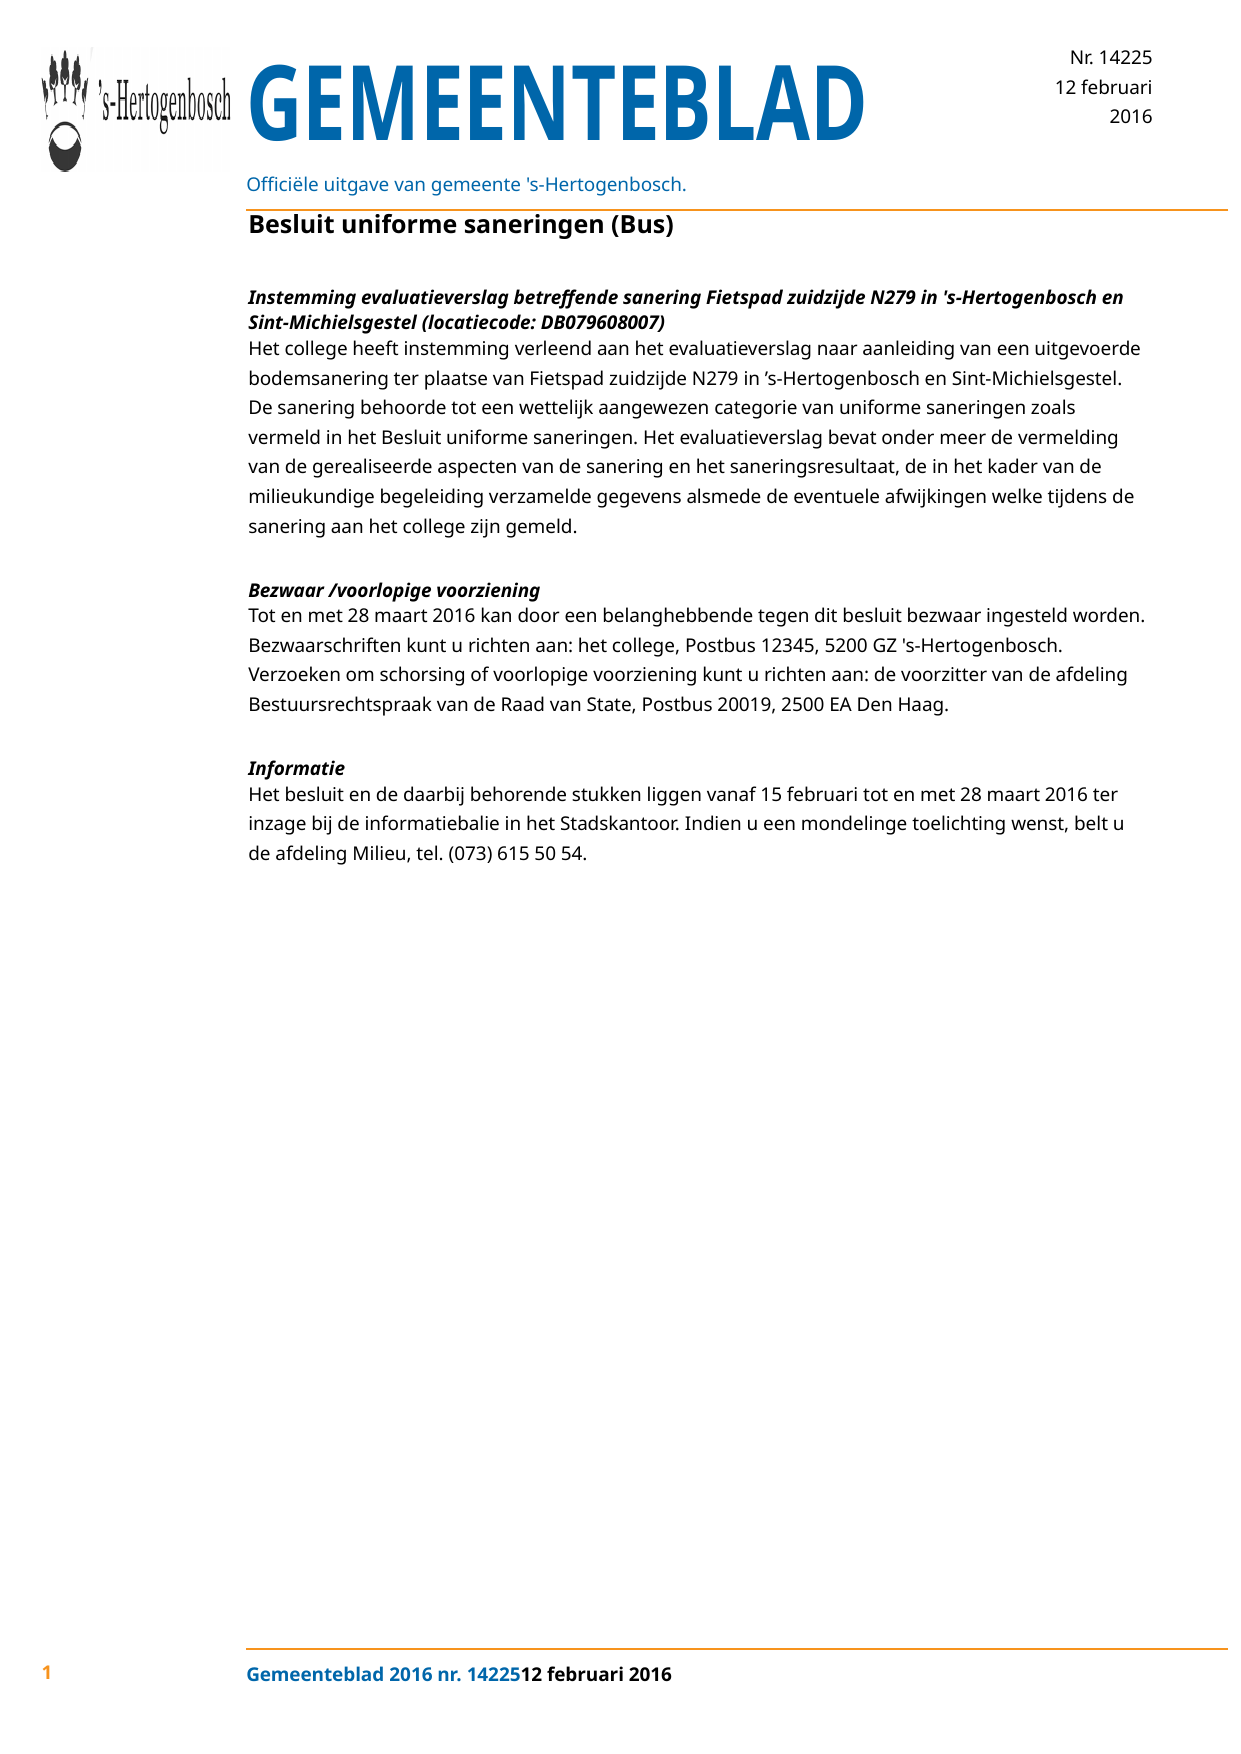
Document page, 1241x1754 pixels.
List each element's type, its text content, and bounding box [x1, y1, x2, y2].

text Informatie [248, 755, 1152, 781]
text Tot en met 28 maart 2016 kan door een belanghebbende tegen dit besluit bezwaar ingesteld worden. Bezwaarschriften kunt u richten aan: het college, Postbus 12345, 5200 GZ 's-Hertogenbosch. Verzoeken om schorsing of voorlopige voorziening kunt u richten aan: de voorzitter van de afdeling Bestuursrechtspraak van de Raad van State, Postbus 20019, 2500 EA Den Haag. [248, 602, 1152, 717]
text Instemming evaluatieverslag betreffende sanering Fietspad zuidzijde N279 in 's-Hertogenbosch en Sint-Michielsgestel (locatiecode: DB079608007) [248, 284, 1152, 335]
text Besluit uniforme saneringen (Bus) [248, 211, 1152, 241]
picture [41, 47, 231, 172]
text Het college heeft instemming verleend aan het evaluatieverslag naar aanleiding van een uitgevoerde bodemsanering ter plaatse van Fietspad zuidzijde N279 in ’s-Hertogenbosch en Sint-Michielsgestel. De sanering behoorde tot een wettelijk aangewezen categorie van uniforme saneringen zoals vermeld in het Besluit uniforme saneringen. Het evaluatieverslag bevat onder meer de vermelding van de gerealiseerde aspecten van de sanering en het saneringsresultaat, de in het kader van de milieukundige begeleiding verzamelde gegevens alsmede de eventuele afwijkingen welke tijdens de sanering aan het college zijn gemeld. [248, 335, 1152, 538]
text Het besluit en de daarbij behorende stukken liggen vanaf 15 februari tot en met 28 maart 2016 ter inzage bij de informatiebalie in het Stadskantoor. Indien u een mondelinge toelichting wenst, belt u de afdeling Milieu, tel. (073) 615 50 54. [248, 781, 1152, 866]
text Bezwaar /voorlopige voorziening [248, 577, 1152, 602]
